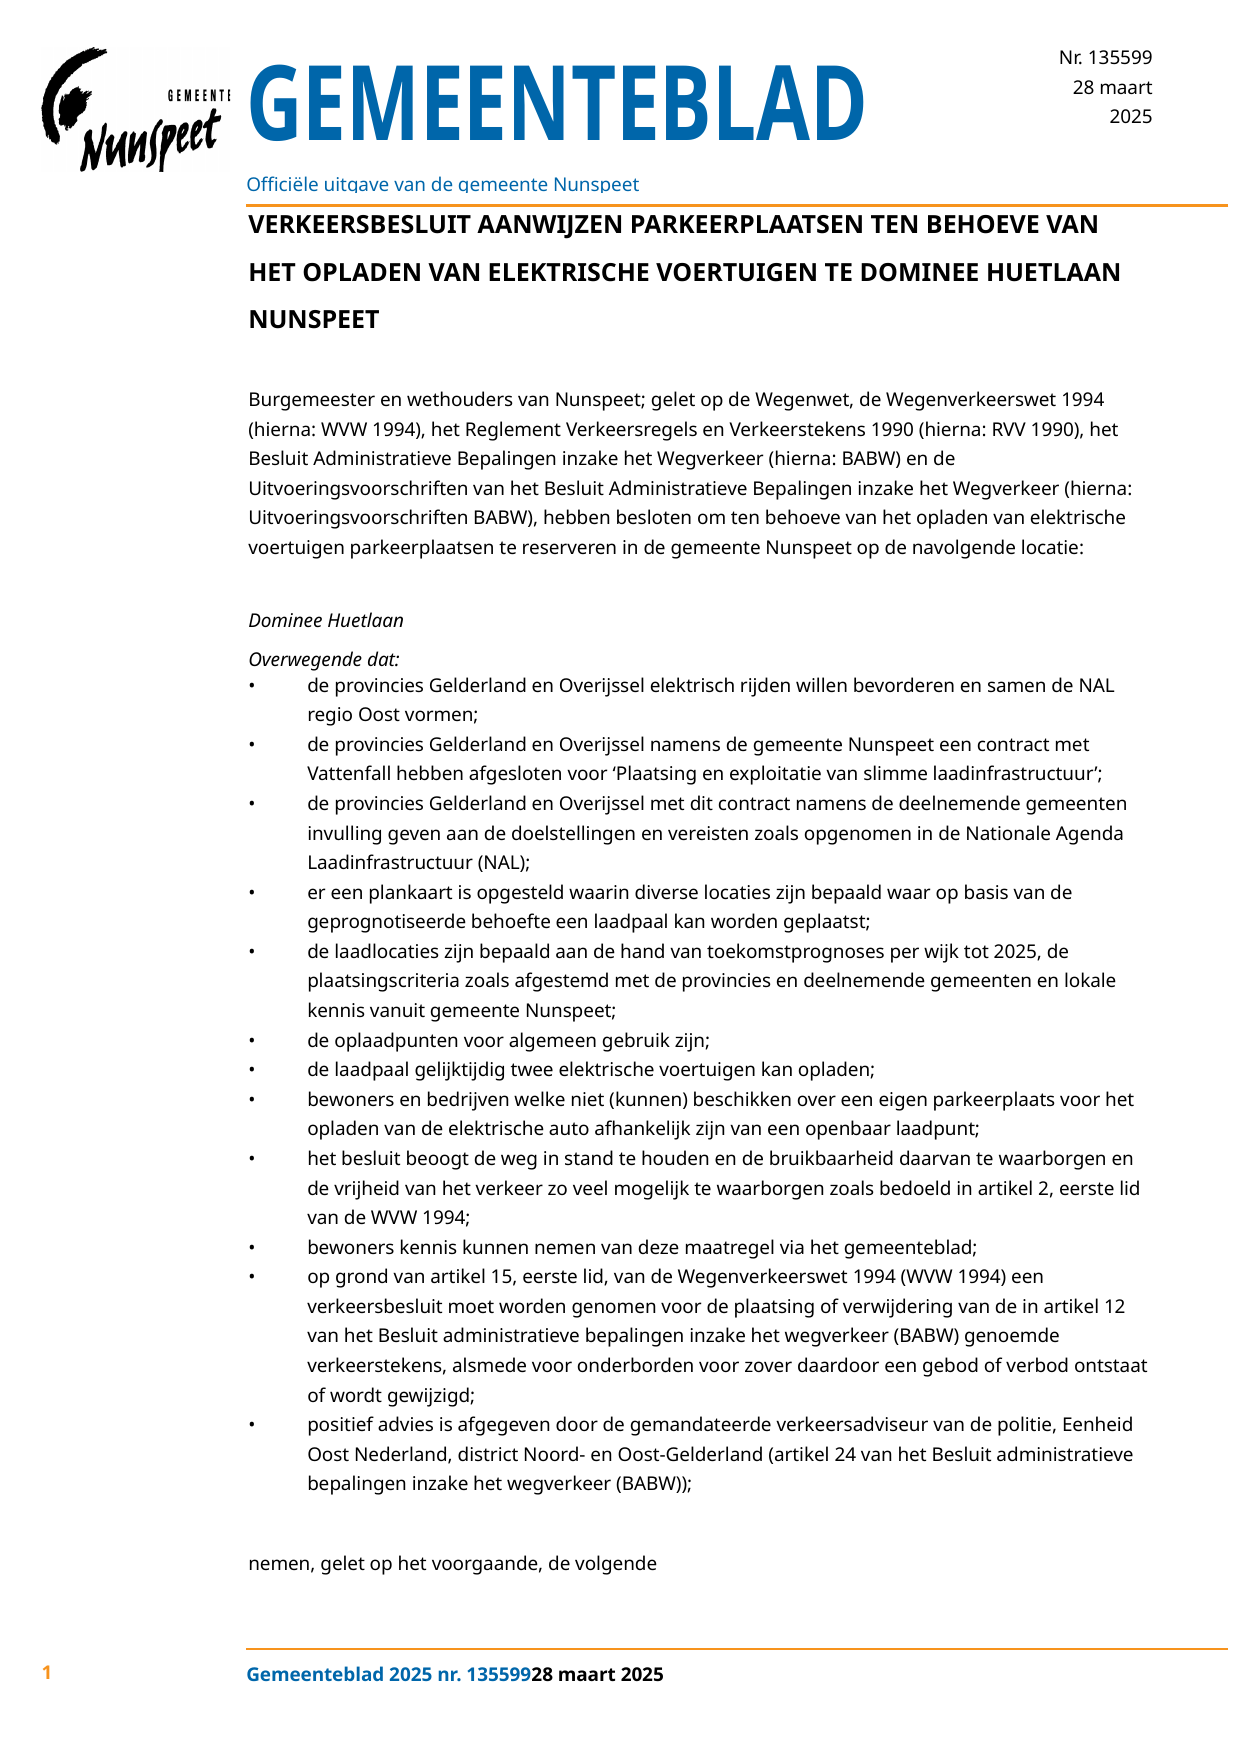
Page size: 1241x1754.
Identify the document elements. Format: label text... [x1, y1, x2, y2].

list de provincies Gelderland en Overijssel elektrisch rijden willen bevorderen en samen de NAL regio Oost vormen; [248, 672, 1152, 727]
list positief advies is afgegeven door de gemandateerde verkeersadviseur van de politie, Eenheid Oost Nederland, district Noord- en Oost-Gelderland (artikel 24 van het Besluit administratieve bepalingen inzake het wegverkeer (BABW)); [248, 1411, 1152, 1496]
list bewoners kennis kunnen nemen van deze maatregel via het gemeenteblad; [248, 1234, 1152, 1260]
text Overwegende dat: [248, 646, 1152, 672]
text Burgemeester en wethouders van Nunspeet; gelet op de Wegenwet, de Wegenverkeerswet 1994 (hierna: WVW 1994), het Reglement Verkeersregels en Verkeerstekens 1990 (hierna: RVV 1990), het Besluit Administratieve Bepalingen inzake het Wegverkeer (hierna: BABW) en de Uitvoeringsvoorschriften van het Besluit Administratieve Bepalingen inzake het Wegverkeer (hierna: Uitvoeringsvoorschriften BABW), hebben besloten om ten behoeve van het opladen van elektrische voertuigen parkeerplaatsen te reserveren in de gemeente Nunspeet op de navolgende locatie: [248, 386, 1152, 560]
list de laadlocaties zijn bepaald aan de hand van toekomstprognoses per wijk tot 2025, de plaatsingscriteria zoals afgestemd met de provincies en deelnemende gemeenten en lokale kennis vanuit gemeente Nunspeet; [248, 938, 1152, 1023]
list op grond van artikel 15, eerste lid, van de Wegenverkeerswet 1994 (WVW 1994) een verkeersbesluit moet worden genomen voor de plaatsing of verwijdering van de in artikel 12 van het Besluit administratieve bepalingen inzake het wegverkeer (BABW) genoemde verkeerstekens, alsmede voor onderborden voor zover daardoor een gebod of verbod ontstaat of wordt gewijzigd; [248, 1263, 1152, 1408]
list bewoners en bedrijven welke niet (kunnen) beschikken over een eigen parkeerplaats voor het opladen van de elektrische auto afhankelijk zijn van een openbaar laadpunt; [248, 1086, 1152, 1141]
text nemen, gelet op het voorgaande, de volgende [248, 1551, 1152, 1576]
list de laadpaal gelijktijdig twee elektrische voertuigen kan opladen; [248, 1056, 1152, 1082]
text VERKEERSBESLUIT AANWIJZEN PARKEERPLAATSEN TEN BEHOEVE VAN HET OPLADEN VAN ELEKTRISCHE VOERTUIGEN TE DOMINEE HUETLAAN NUNSPEET [248, 207, 1152, 336]
picture [41, 47, 231, 172]
list het besluit beoogt de weg in stand te houden en de bruikbaarheid daarvan te waarborgen en de vrijheid van het verkeer zo veel mogelijk te waarborgen zoals bedoeld in artikel 2, eerste lid van de WVW 1994; [248, 1145, 1152, 1230]
list er een plankaart is opgesteld waarin diverse locaties zijn bepaald waar op basis van de geprognotiseerde behoefte een laadpaal kan worden geplaatst; [248, 879, 1152, 934]
list de provincies Gelderland en Overijssel met dit contract namens de deelnemende gemeenten invulling geven aan de doelstellingen en vereisten zoals opgenomen in de Nationale Agenda Laadinfrastructuur (NAL); [248, 790, 1152, 875]
list de provincies Gelderland en Overijssel namens de gemeente Nunspeet een contract met Vattenfall hebben afgesloten voor ‘Plaatsing en exploitatie van slimme laadinfrastructuur’; [248, 731, 1152, 786]
list de oplaadpunten voor algemeen gebruik zijn; [248, 1027, 1152, 1053]
text Dominee Huetlaan [248, 607, 1152, 633]
